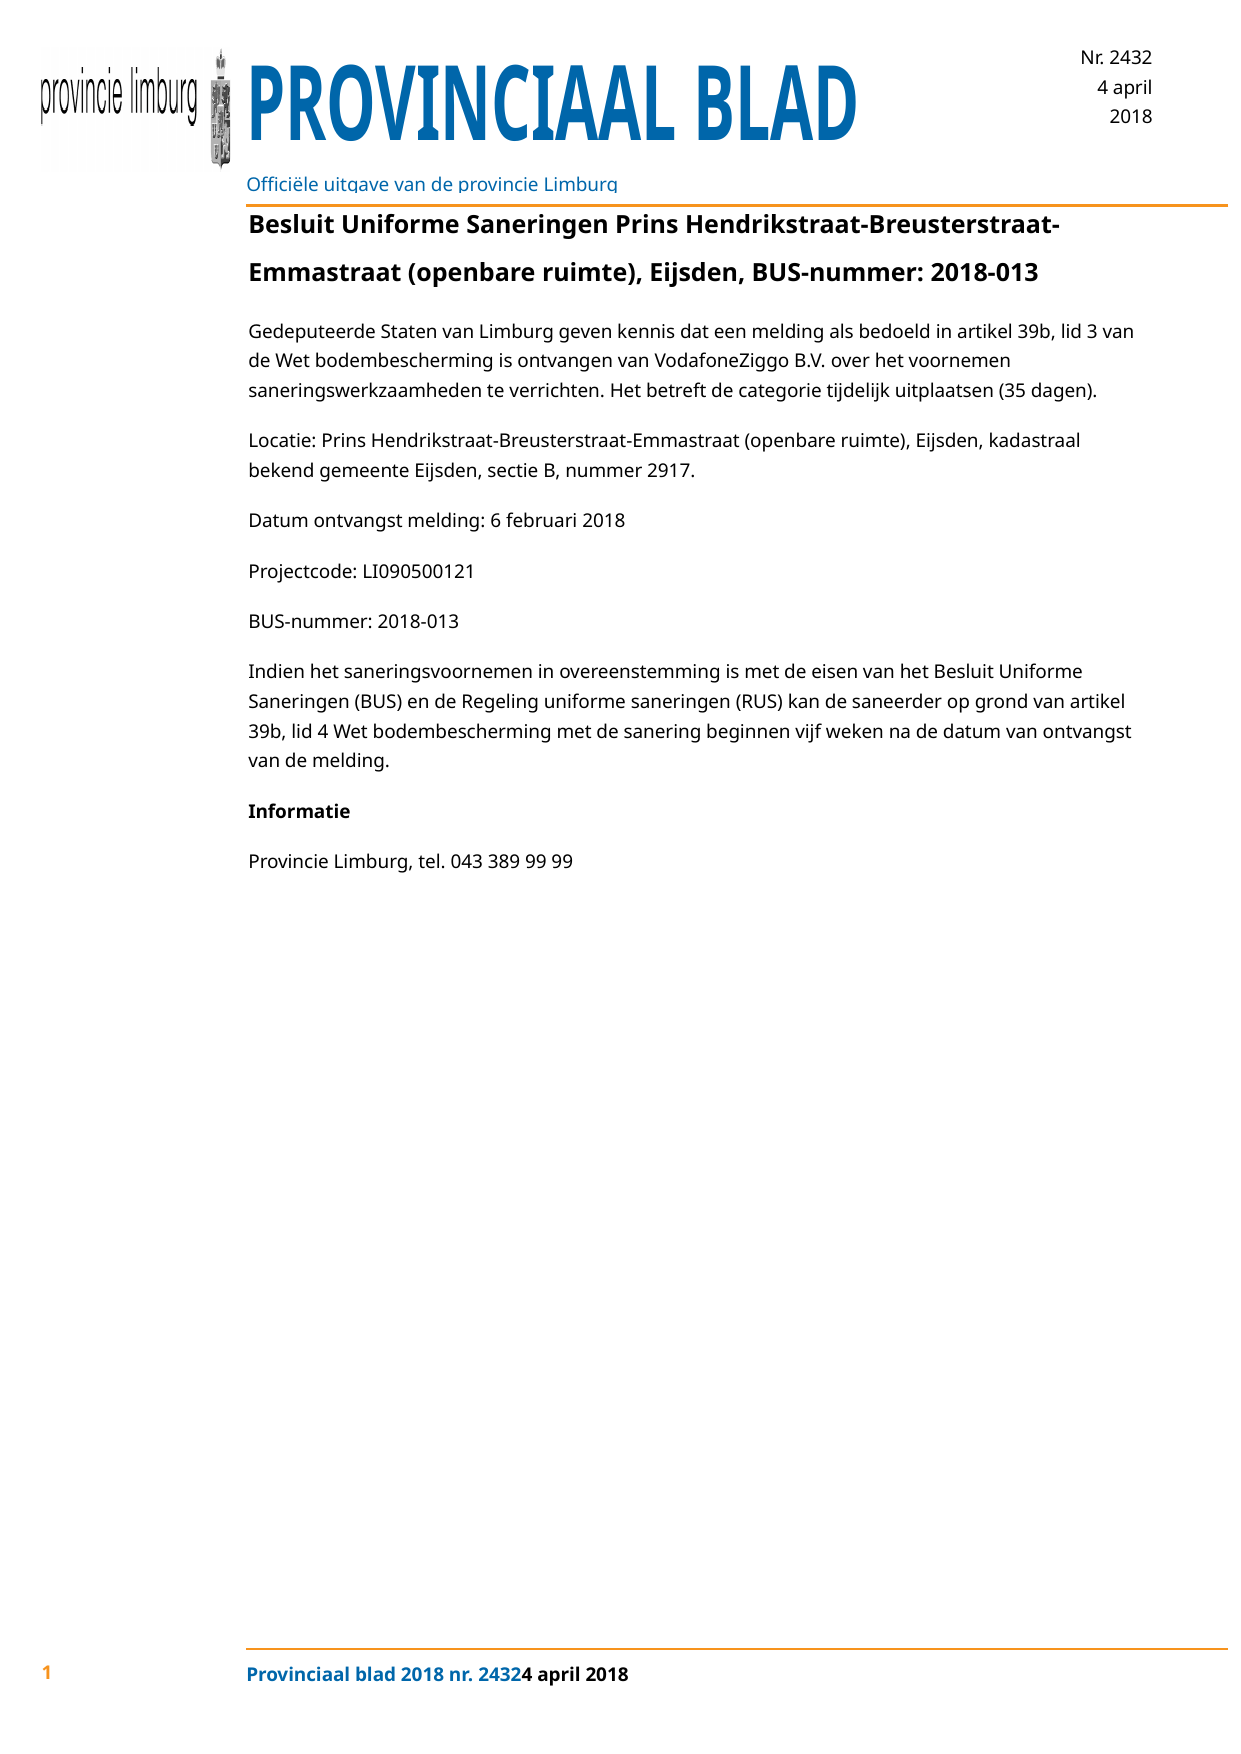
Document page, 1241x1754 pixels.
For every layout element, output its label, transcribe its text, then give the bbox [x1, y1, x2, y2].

text Projectcode: LI090500121 [248, 558, 1152, 584]
text Locatie: Prins Hendrikstraat-Breusterstraat-Emmastraat (openbare ruimte), Eijsden, kadastraal bekend gemeente Eijsden, sectie B, nummer 2917. [248, 427, 1152, 483]
text Indien het saneringsvoornemen in overeenstemming is met de eisen van het Besluit Uniforme Saneringen (BUS) en de Regeling uniforme saneringen (RUS) kan de saneerder op grond van artikel 39b, lid 4 Wet bodembescherming met de sanering beginnen vijf weken na de datum van ontvangst van de melding. [248, 659, 1152, 773]
text Besluit Uniforme Saneringen Prins Hendrikstraat-Breusterstraat-Emmastraat (openbare ruimte), Eijsden, BUS-nummer: 2018-013 [248, 207, 1152, 288]
text Datum ontvangst melding: 6 februari 2018 [248, 507, 1152, 533]
picture [41, 47, 231, 172]
text Gedeputeerde Staten van Limburg geven kennis dat een melding als bedoeld in artikel 39b, lid 3 van de Wet bodembescherming is ontvangen van VodafoneZiggo B.V. over het voornemen saneringswerkzaamheden te verrichten. Het betreft de categorie tijdelijk uitplaatsen (35 dagen). [248, 318, 1152, 403]
text BUS-nummer: 2018-013 [248, 608, 1152, 634]
text Provincie Limburg, tel. 043 389 99 99 [248, 848, 1152, 874]
text Informatie [248, 798, 1152, 824]
